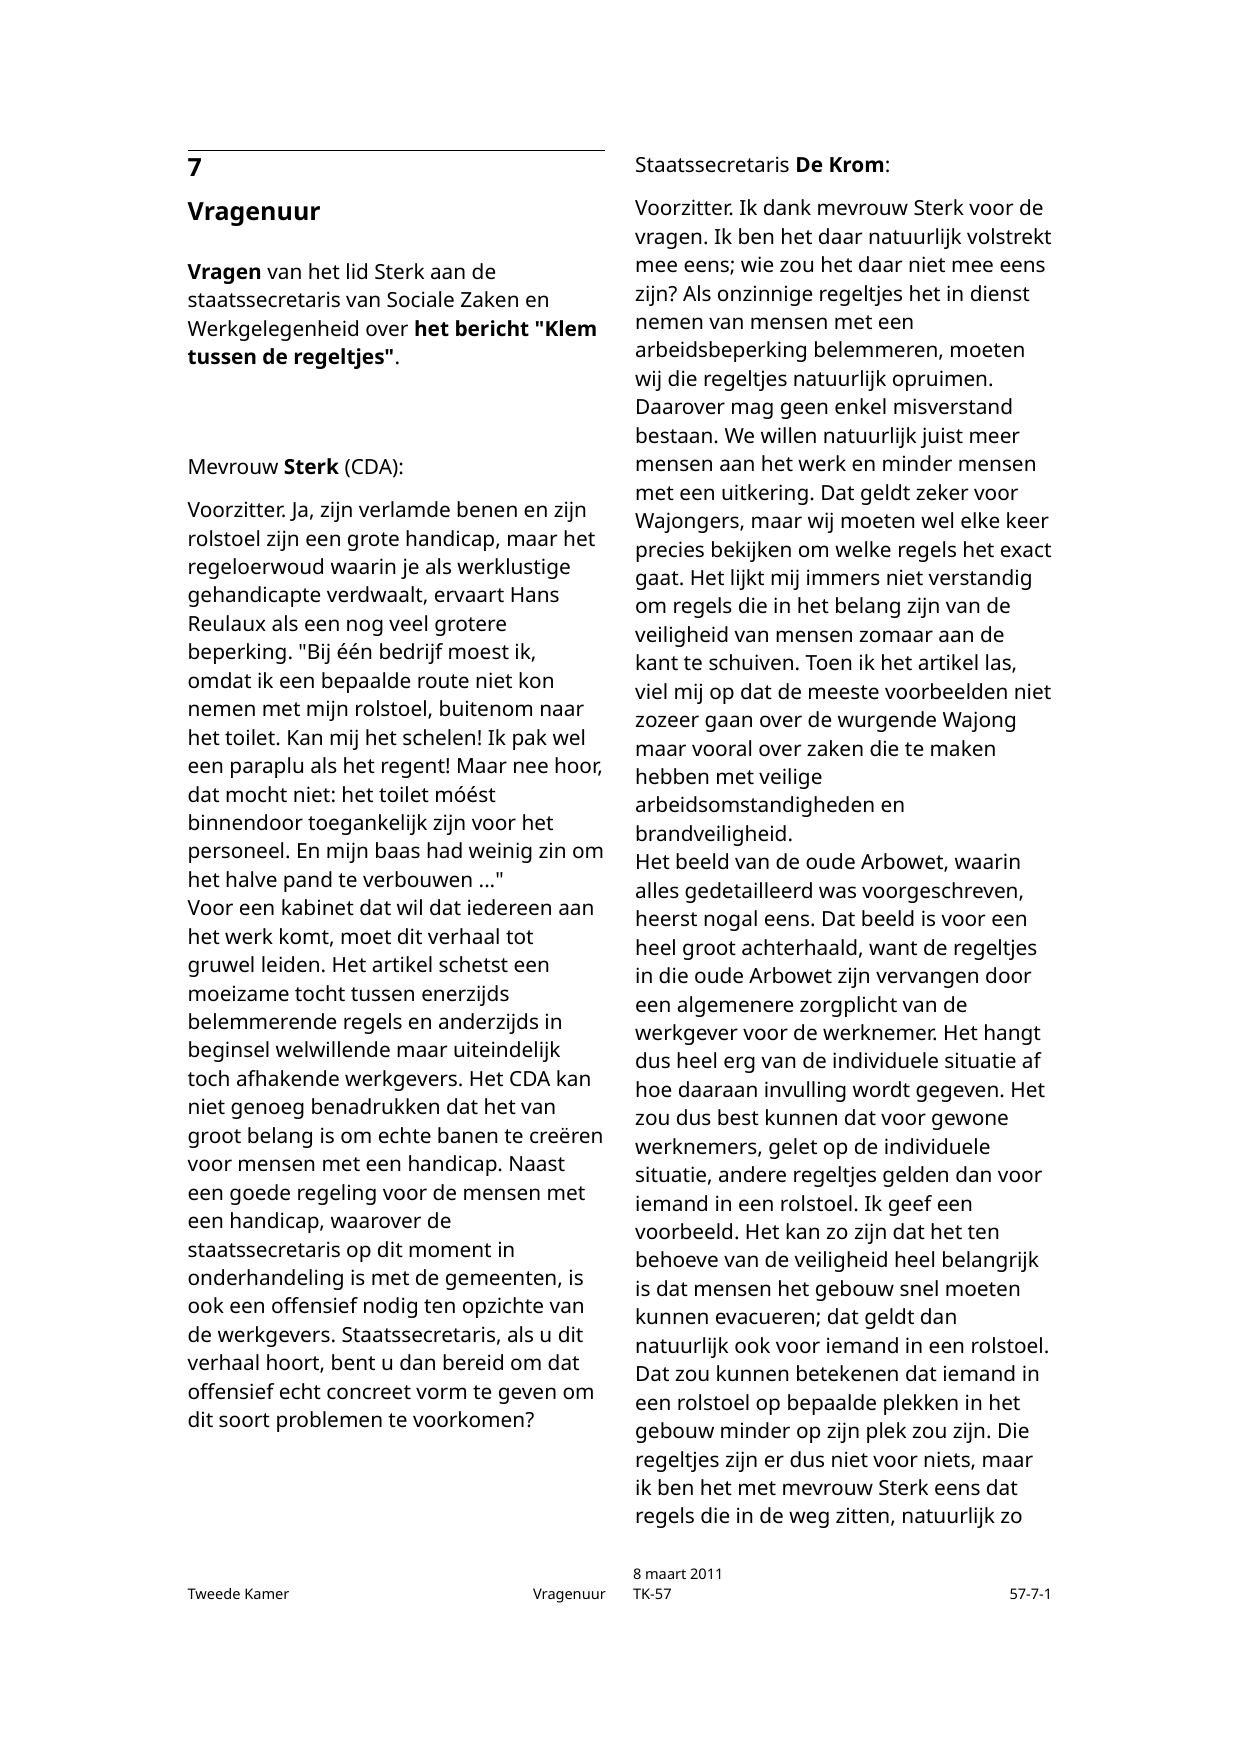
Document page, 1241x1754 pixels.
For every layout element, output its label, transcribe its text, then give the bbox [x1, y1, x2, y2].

text Voor een kabinet dat wil dat iedereen aan het werk komt, moet dit verhaal tot gruwel leiden. Het artikel schetst een moeizame tocht tussen enerzijds belemmerende regels en anderzijds in beginsel welwillende maar uiteindelijk toch afhakende werkgevers. Het CDA kan niet genoeg benadrukken dat het van groot belang is om echte banen te creëren voor mensen met een handicap. Naast een goede regeling voor de mensen met een handicap, waarover de staatssecretaris op dit moment in onderhandeling is met de gemeenten, is ook een offensief nodig ten opzichte van de werkgevers. Staatssecretaris, als u dit verhaal hoort, bent u dan bereid om dat offensief echt concreet vorm te geven om dit soort problemen te voorkomen? [187, 893, 605, 1434]
text  [187, 1464, 605, 1492]
text Voorzitter. Ik dank mevrouw Sterk voor de vragen. Ik ben het daar natuurlijk volstrekt mee eens; wie zou het daar niet mee eens zijn? Als onzinnige regeltjes het in dienst nemen van mensen met een arbeidsbeperking belemmeren, moeten wij die regeltjes natuurlijk opruimen. Daarover mag geen enkel misverstand bestaan. We willen natuurlijk juist meer mensen aan het werk en minder mensen met een uitkering. Dat geldt zeker voor Wajongers, maar wij moeten wel elke keer precies bekijken om welke regels het exact gaat. Het lijkt mij immers niet verstandig om regels die in het belang zijn van de veiligheid van mensen zomaar aan de kant te schuiven. Toen ik het artikel las, viel mij op dat de meeste voorbeelden niet zozeer gaan over de wurgende Wajong maar vooral over zaken die te maken hebben met veilige arbeidsomstandigheden en brandveiligheid. [635, 193, 1053, 847]
text Vragenuur [187, 193, 605, 227]
text Staatssecretaris De Krom: [635, 150, 1053, 178]
text 7 [187, 151, 605, 184]
text Mevrouw Sterk (CDA): [187, 452, 605, 480]
text Het beeld van de oude Arbowet, waarin alles gedetailleerd was voorgeschreven, heerst nogal eens. Dat beeld is voor een heel groot achterhaald, want de regeltjes in die oude Arbowet zijn vervangen door een algemenere zorgplicht van de werkgever voor de werknemer. Het hangt dus heel erg van de individuele situatie af hoe daaraan invulling wordt gegeven. Het zou dus best kunnen dat voor gewone werknemers, gelet op de individuele situatie, andere regeltjes gelden dan voor iemand in een rolstoel. Ik geef een voorbeeld. Het kan zo zijn dat het ten behoeve van de veiligheid heel belangrijk is dat mensen het gebouw snel moeten kunnen evacueren; dat geldt dan natuurlijk ook voor iemand in een rolstoel. Dat zou kunnen betekenen dat iemand in een rolstoel op bepaalde plekken in het gebouw minder op zijn plek zou zijn. Die regeltjes zijn er dus niet voor niets, maar ik ben het met mevrouw Sterk eens dat regels die in de weg zitten, natuurlijk zo [635, 847, 1053, 1530]
text Voorzitter. Ja, zijn verlamde benen en zijn rolstoel zijn een grote handicap, maar het regeloerwoud waarin je als werklustige gehandicapte verdwaalt, ervaart Hans Reulaux als een nog veel grotere beperking. "Bij één bedrijf moest ik, omdat ik een bepaalde route niet kon nemen met mijn rolstoel, buitenom naar het toilet. Kan mij het schelen! Ik pak wel een paraplu als het regent! Maar nee hoor, dat mocht niet: het toilet móést binnendoor toegankelijk zijn voor het personeel. En mijn baas had weinig zin om het halve pand te verbouwen ..." [187, 495, 605, 893]
text  [187, 401, 605, 429]
text Vragen van het lid Sterk aan de staatssecretaris van Sociale Zaken en Werkgelegenheid over het bericht "Klem tussen de regeltjes". [187, 257, 605, 371]
